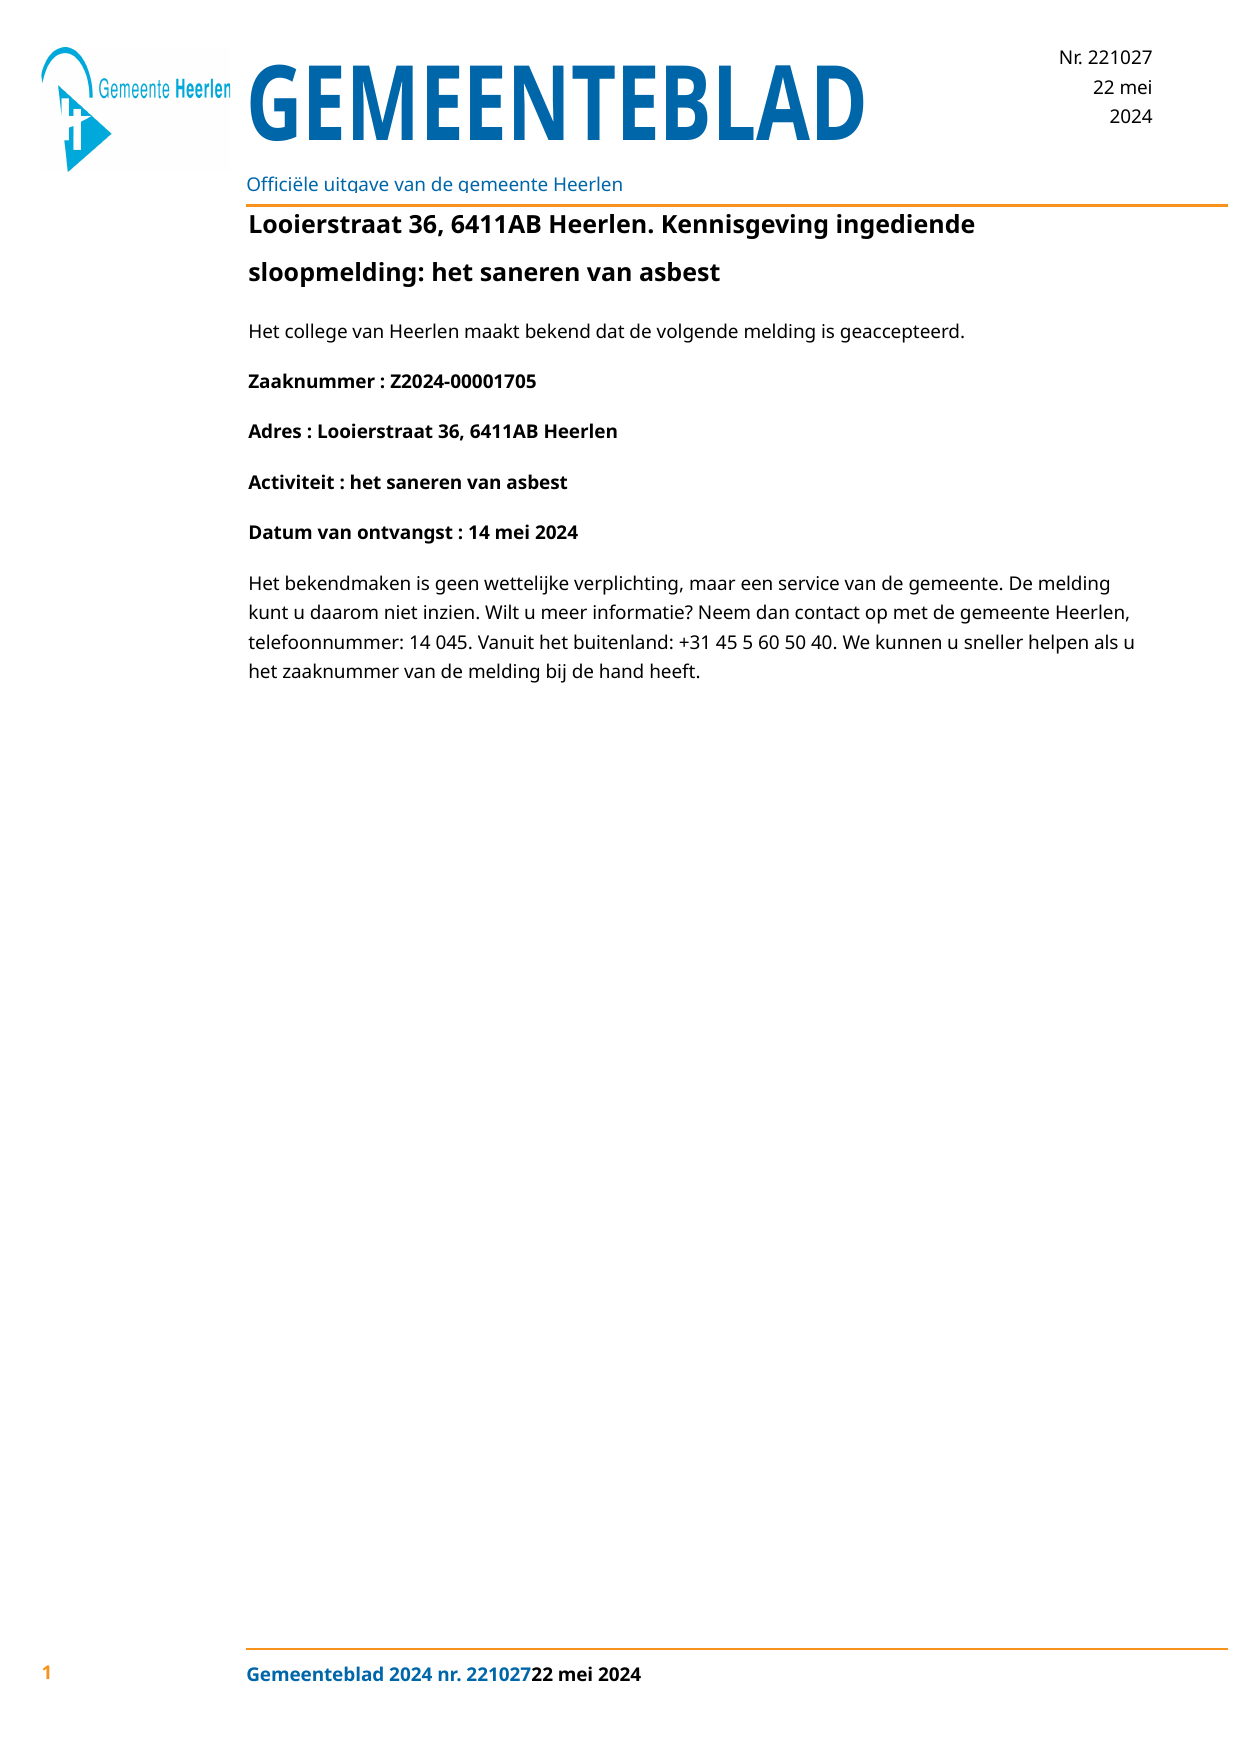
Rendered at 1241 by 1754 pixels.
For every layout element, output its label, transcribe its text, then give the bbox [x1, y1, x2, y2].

text Het college van Heerlen maakt bekend dat de volgende melding is geaccepteerd. [248, 318, 1152, 344]
text Activiteit : het saneren van asbest [248, 469, 1152, 495]
picture [41, 47, 59, 70]
text Looierstraat 36, 6411AB Heerlen. Kennisgeving ingediende sloopmelding: het saneren van asbest [248, 207, 1152, 288]
text Adres : Looierstraat 36, 6411AB Heerlen [248, 419, 1152, 444]
text Het bekendmaken is geen wettelijke verplichting, maar een service van de gemeente. De melding kunt u daarom niet inzien. Wilt u meer informatie? Neem dan contact op met de gemeente Heerlen, telefoonnummer: 14 045. Vanuit het buitenland: +31 45 5 60 50 40. We kunnen u sneller helpen als u het zaaknummer van de melding bij de hand heeft. [248, 570, 1152, 684]
text Datum van ontvangst : 14 mei 2024 [248, 519, 1152, 545]
picture [41, 47, 231, 172]
text Zaaknummer : Z2024-00001705 [248, 368, 1152, 394]
